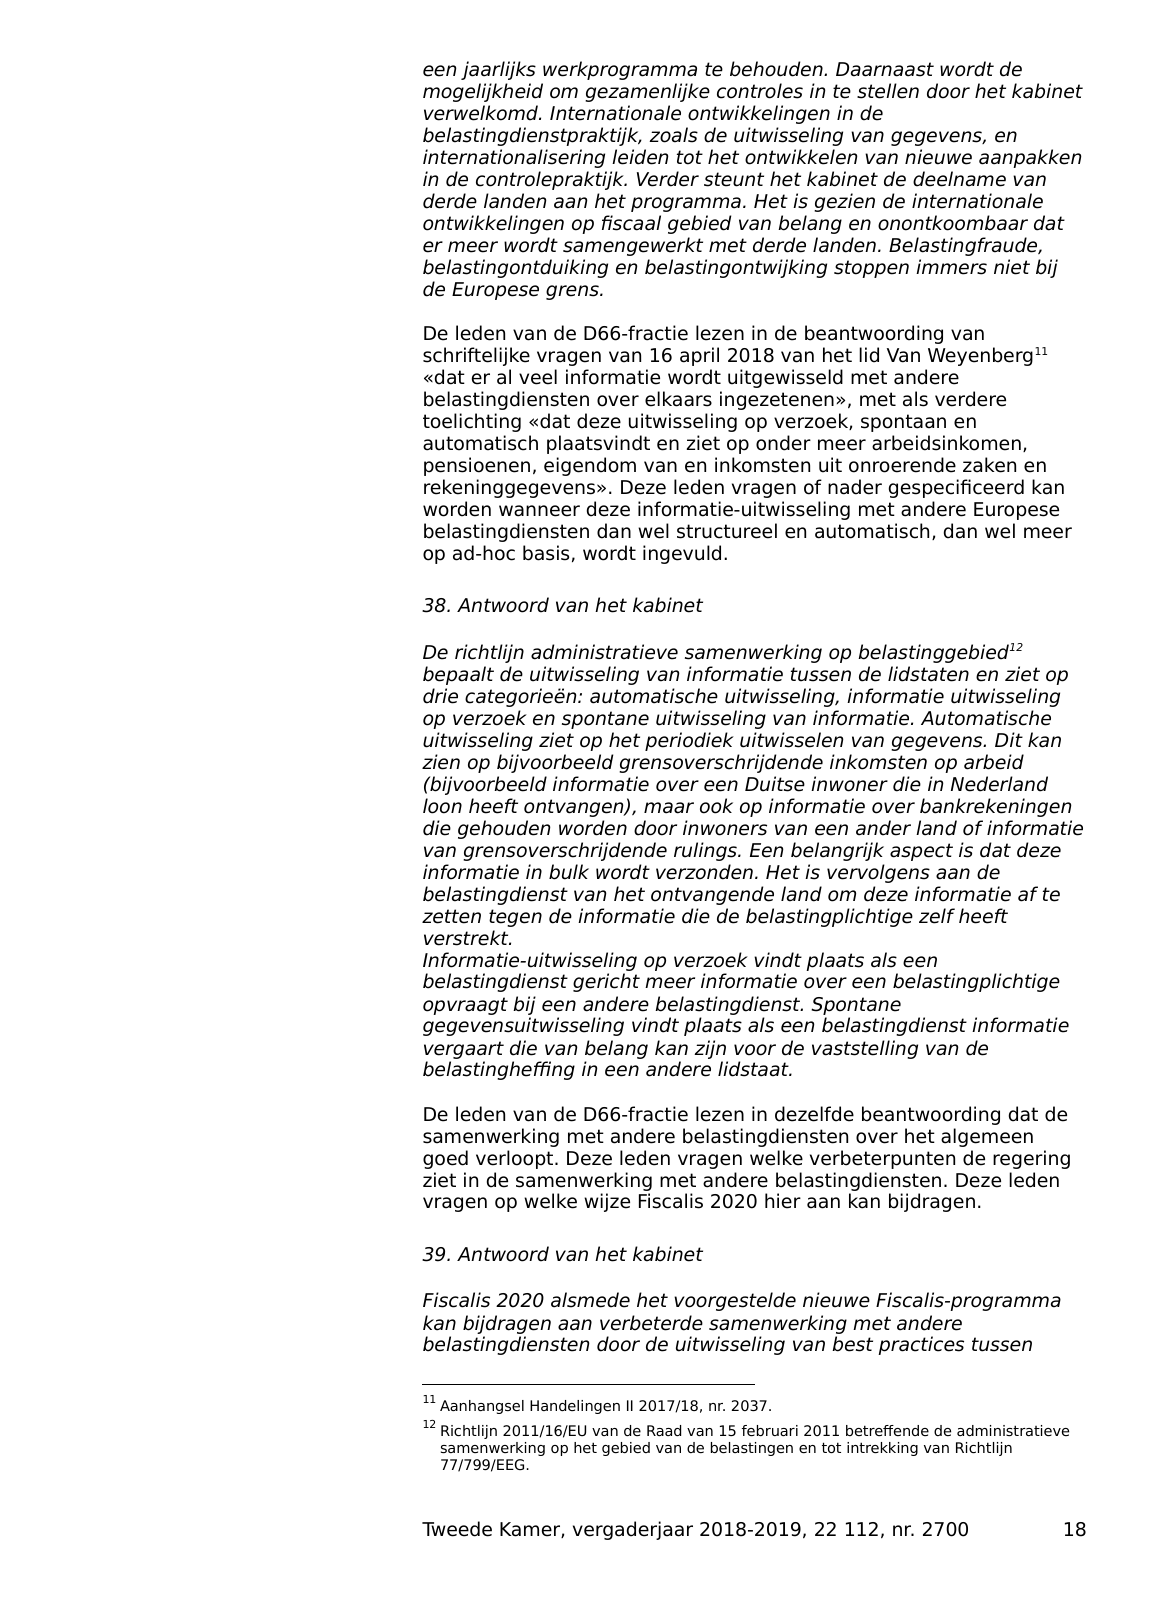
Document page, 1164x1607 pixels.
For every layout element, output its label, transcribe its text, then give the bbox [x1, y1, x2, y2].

subtitle 38. Antwoord van het kabinet [422, 595, 1087, 617]
text Fiscalis 2020 alsmede het voorgestelde nieuwe Fiscalis-programma kan bijdragen aan verbeterde samenwerking met andere belastingdiensten door de uitwisseling van best practices tussen [422, 1290, 1087, 1356]
text De leden van de D66-fractie lezen in de beantwoording van schriftelijke vragen van 16 april 2018 van het lid Van Weyenberg «dat er al veel informatie wordt uitgewisseld met andere belastingdiensten over elkaars ingezetenen», met als verdere toelichting «dat deze uitwisseling op verzoek, spontaan en automatisch plaatsvindt en ziet op onder meer arbeidsinkomen, pensioenen, eigendom van en inkomsten uit onroerende zaken en rekeninggegevens». Deze leden vragen of nader gespecificeerd kan worden wanneer deze informatie-uitwisseling met andere Europese belastingdiensten dan wel structureel en automatisch, dan wel meer op ad-hoc basis, wordt ingevuld. [422, 323, 1087, 565]
text Informatie-uitwisseling op verzoek vindt plaats als een belastingdienst gericht meer informatie over een belastingplichtige opvraagt bij een andere belastingdienst. Spontane gegevensuitwisseling vindt plaats als een belastingdienst informatie vergaart die van belang kan zijn voor de vaststelling van de belastingheffing in een andere lidstaat. [422, 949, 1087, 1081]
subtitle 39. Antwoord van het kabinet [422, 1243, 1087, 1265]
text De leden van de D66-fractie lezen in dezelfde beantwoording dat de samenwerking met andere belastingdiensten over het algemeen goed verloopt. Deze leden vragen welke verbeterpunten de regering ziet in de samenwerking met andere belastingdiensten. Deze leden vragen op welke wijze Fiscalis 2020 hier aan kan bijdragen. [422, 1103, 1087, 1213]
text Richtlijn 2011/16/EU van de Raad van 15 februari 2011 betreffende de administratieve samenwerking op het gebied van de belastingen en tot intrekking van Richtlijn 77/799/EEG. [422, 1418, 1087, 1474]
text De richtlijn administratieve samenwerking op belastinggebied bepaalt de uitwisseling van informatie tussen de lidstaten en ziet op drie categorieën: automatische uitwisseling, informatie uitwisseling op verzoek en spontane uitwisseling van informatie. Automatische uitwisseling ziet op het periodiek uitwisselen van gegevens. Dit kan zien op bijvoorbeeld grensoverschrijdende inkomsten op arbeid (bijvoorbeeld informatie over een Duitse inwoner die in Nederland loon heeft ontvangen), maar ook op informatie over bankrekeningen die gehouden worden door inwoners van een ander land of informatie van grensoverschrijdende rulings. Een belangrijk aspect is dat deze informatie in bulk wordt verzonden. Het is vervolgens aan de belastingdienst van het ontvangende land om deze informatie af te zetten tegen de informatie die de belastingplichtige zelf heeft verstrekt. [422, 642, 1087, 949]
text Aanhangsel Handelingen II 2017/18, nr. 2037. [422, 1393, 1087, 1416]
text een jaarlijks werkprogramma te behouden. Daarnaast wordt de mogelijkheid om gezamenlijke controles in te stellen door het kabinet verwelkomd. Internationale ontwikkelingen in de belastingdienstpraktijk, zoals de uitwisseling van gegevens, en internationalisering leiden tot het ontwikkelen van nieuwe aanpakken in de controlepraktijk. Verder steunt het kabinet de deelname van derde landen aan het programma. Het is gezien de internationale ontwikkelingen op fiscaal gebied van belang en onontkoombaar dat er meer wordt samengewerkt met derde landen. Belastingfraude, belastingontduiking en belastingontwijking stoppen immers niet bij de Europese grens. [422, 59, 1087, 301]
